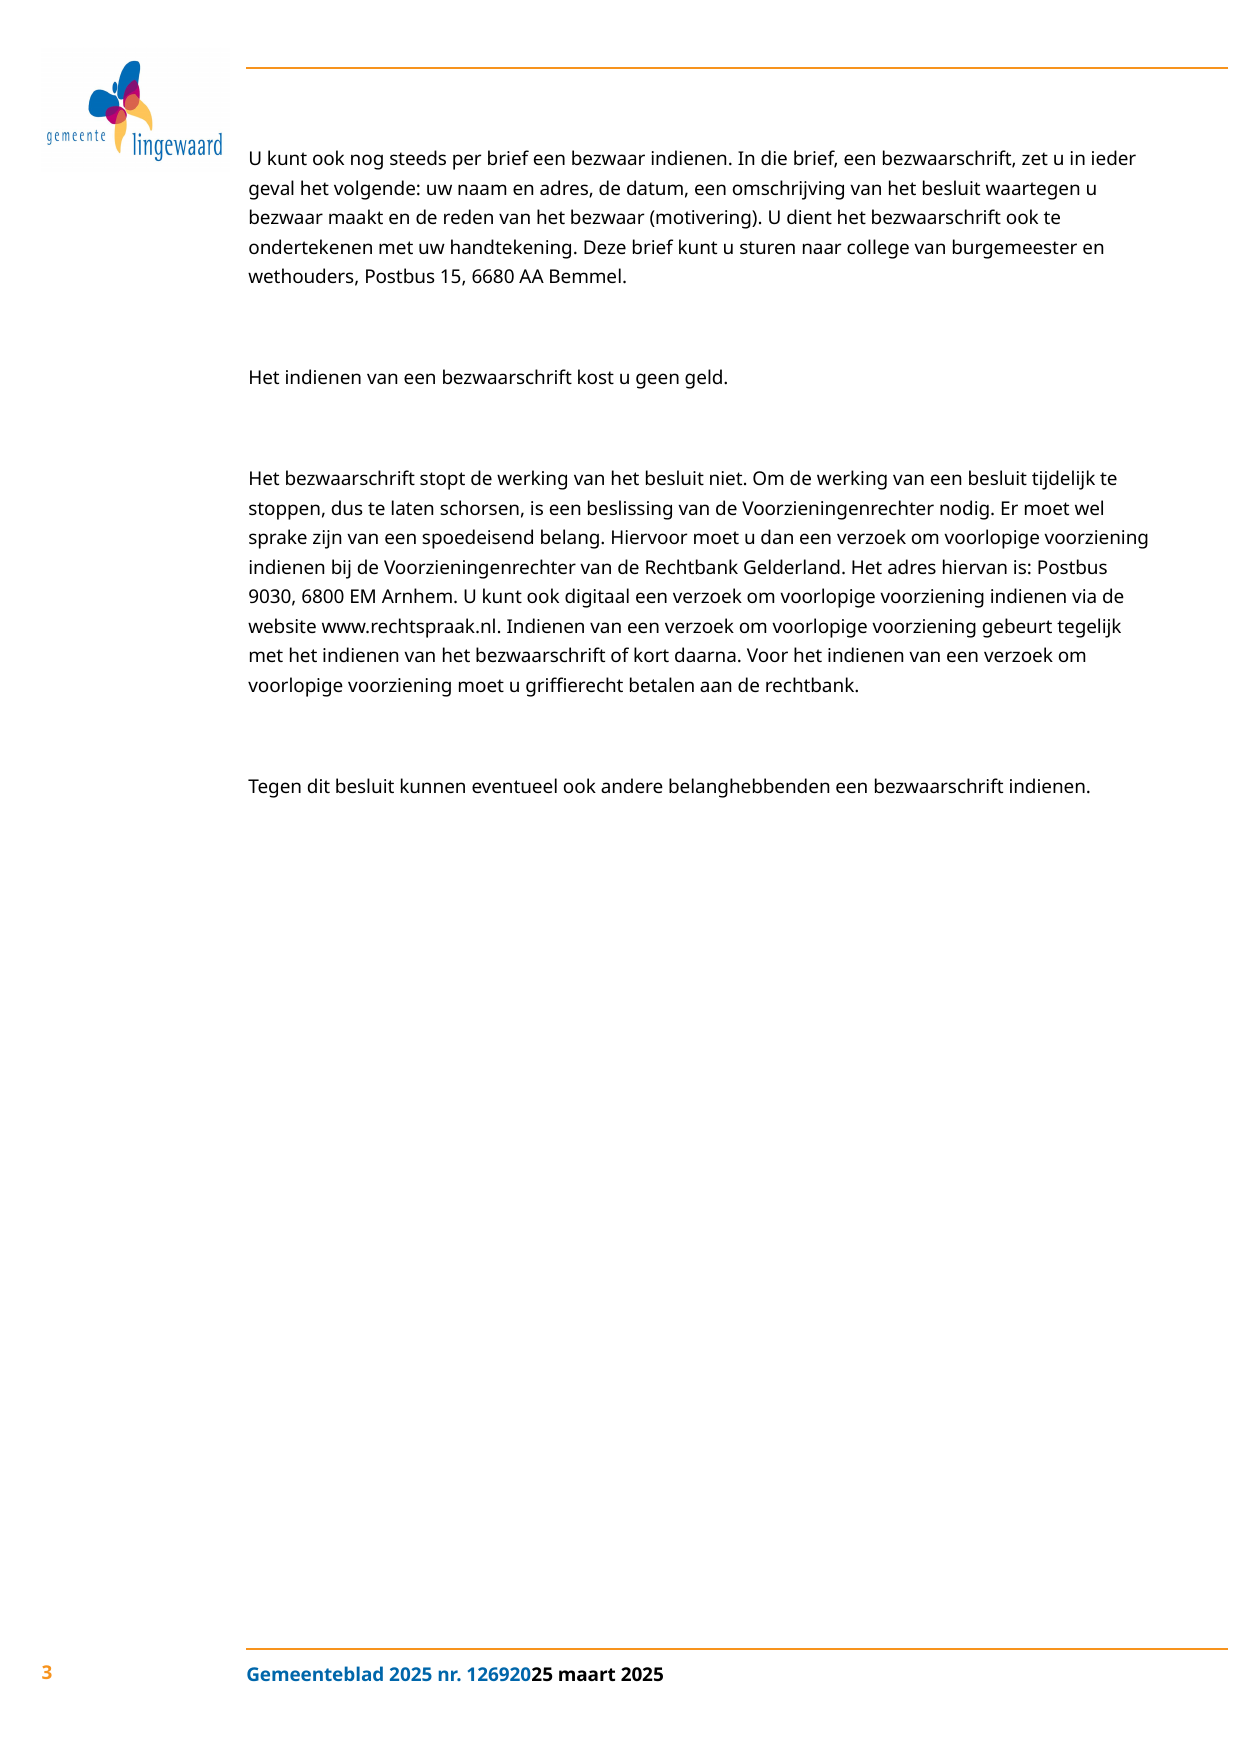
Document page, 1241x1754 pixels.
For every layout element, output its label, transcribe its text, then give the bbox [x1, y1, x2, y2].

text Het indienen van een bezwaarschrift kost u geen geld. [248, 364, 1152, 390]
text Het bezwaarschrift stopt de werking van het besluit niet. Om de werking van een besluit tijdelijk te stoppen, dus te laten schorsen, is een beslissing van de Voorzieningenrechter nodig. Er moet wel sprake zijn van een spoedeisend belang. Hiervoor moet u dan een verzoek om voorlopige voorziening indienen bij de Voorzieningenrechter van de Rechtbank Gelderland. Het adres hiervan is: Postbus 9030, 6800 EM Arnhem. U kunt ook digitaal een verzoek om voorlopige voorziening indienen via de website www.rechtspraak.nl. Indienen van een verzoek om voorlopige voorziening gebeurt tegelijk met het indienen van het bezwaarschrift of kort daarna. Voor het indienen van een verzoek om voorlopige voorziening moet u griffierecht betalen aan de rechtbank. [248, 465, 1152, 698]
text U kunt ook nog steeds per brief een bezwaar indienen. In die brief, een bezwaarschrift, zet u in ieder geval het volgende: uw naam en adres, de datum, een omschrijving van het besluit waartegen u bezwaar maakt en de reden van het bezwaar (motivering). U dient het bezwaarschrift ook te ondertekenen met uw handtekening. Deze brief kunt u sturen naar college van burgemeester en wethouders, Postbus 15, 6680 AA Bemmel. [248, 145, 1152, 289]
text Tegen dit besluit kunnen eventueel ook andere belanghebbenden een bezwaarschrift indienen. [248, 773, 1152, 799]
picture [41, 47, 231, 172]
